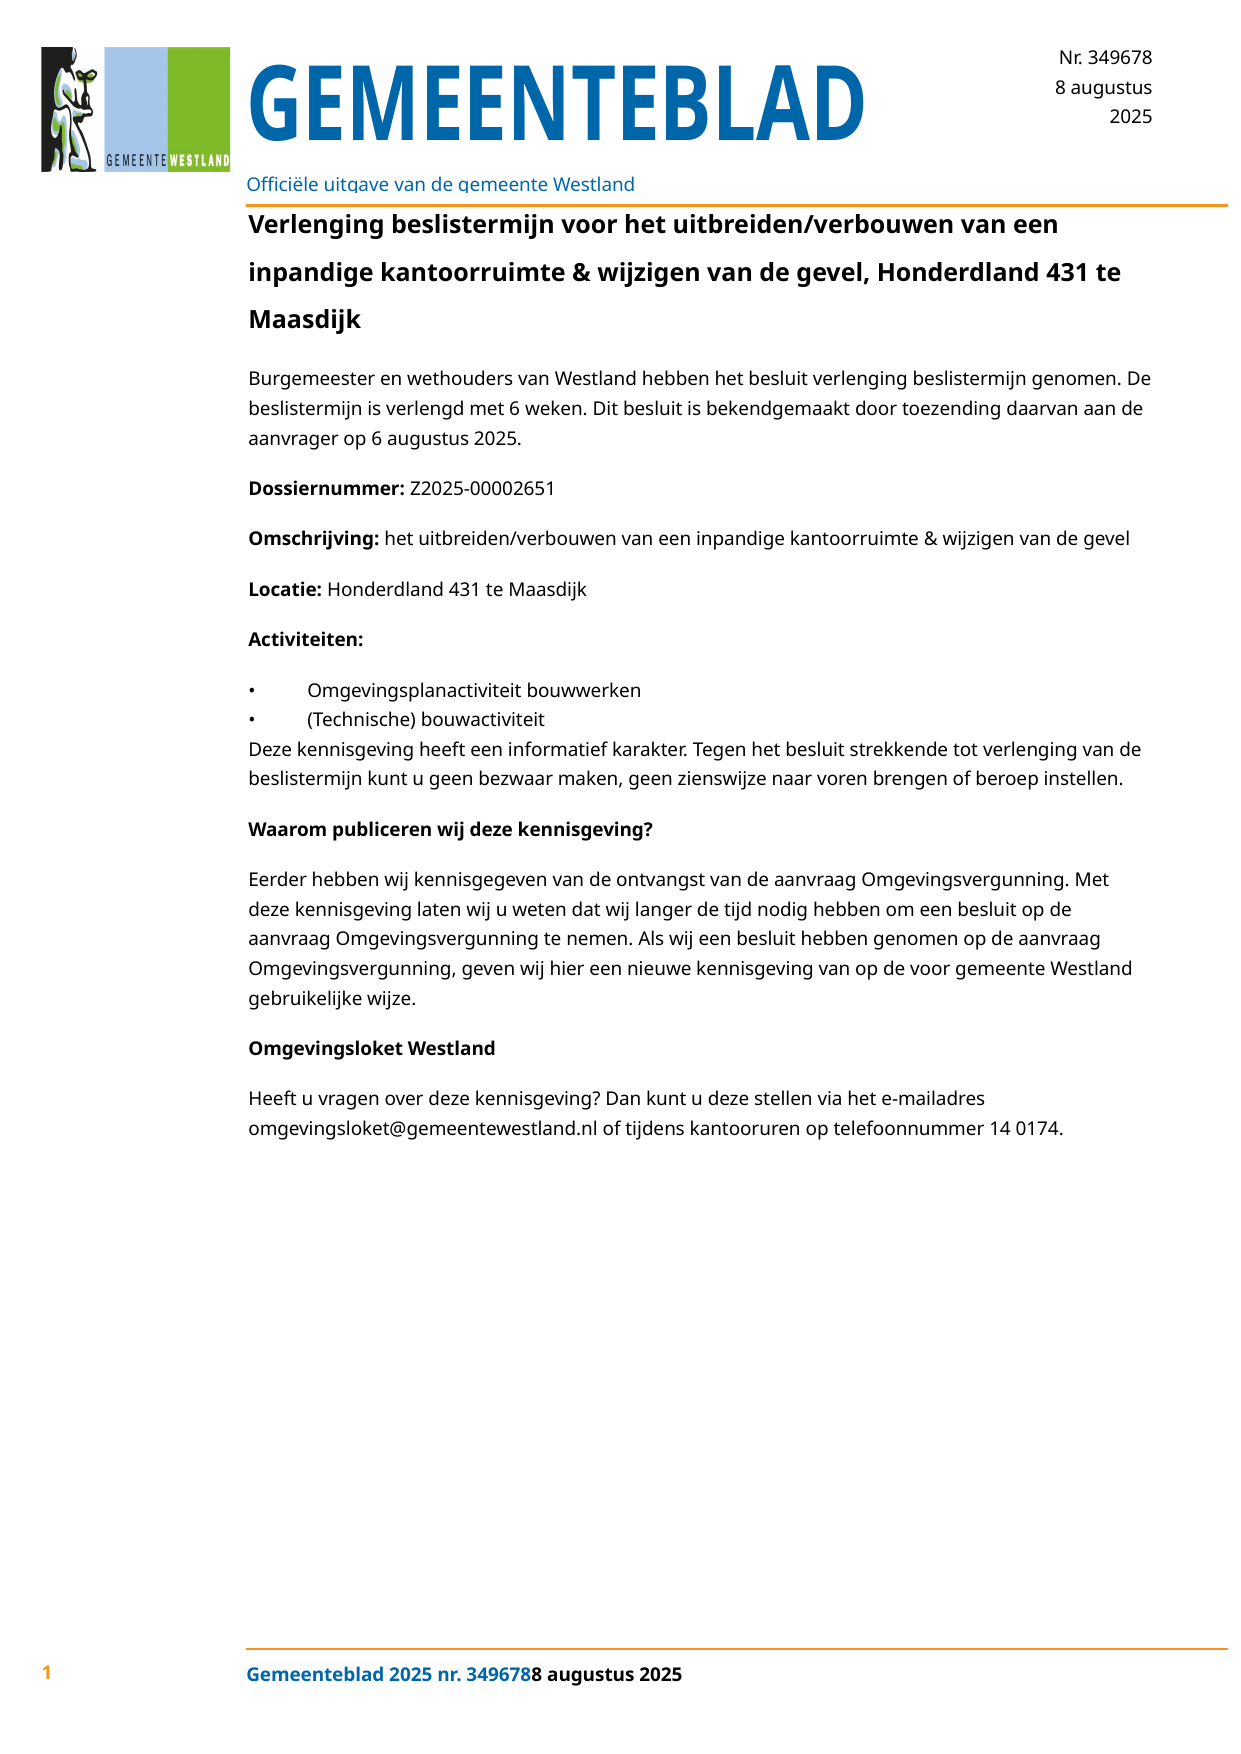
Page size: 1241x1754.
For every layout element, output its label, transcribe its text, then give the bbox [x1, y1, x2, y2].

text Burgemeester en wethouders van Westland hebben het besluit verlenging beslistermijn genomen. De beslistermijn is verlengd met 6 weken. Dit besluit is bekendgemaakt door toezending daarvan aan de aanvrager op 6 augustus 2025. [248, 366, 1152, 450]
text Deze kennisgeving heeft een informatief karakter. Tegen het besluit strekkende tot verlenging van de beslistermijn kunt u geen bezwaar maken, geen zienswijze naar voren brengen of beroep instellen. [248, 736, 1152, 791]
list Omgevingsplanactiviteit bouwwerken [248, 677, 1152, 702]
picture [41, 47, 231, 172]
text Activiteiten: [248, 626, 1152, 652]
text Heeft u vragen over deze kennisgeving? Dan kunt u deze stellen via het e-mailadres omgevingsloket@gemeentewestland.nl of tijdens kantooruren op telefoonnummer 14 0174. [248, 1086, 1152, 1141]
text Omschrijving: het uitbreiden/verbouwen van een inpandige kantoorruimte & wijzigen van de gevel [248, 526, 1152, 551]
text Locatie: Honderdland 431 te Maasdijk [248, 576, 1152, 602]
list (Technische) bouwactiviteit [248, 706, 1152, 732]
text Omgevingsloket Westland [248, 1035, 1152, 1061]
text Verlenging beslistermijn voor het uitbreiden/verbouwen van een inpandige kantoorruimte & wijzigen van de gevel, Honderdland 431 te Maasdijk [248, 207, 1152, 336]
text Dossiernummer: Z2025-00002651 [248, 475, 1152, 501]
text Eerder hebben wij kennisgegeven van de ontvangst van de aanvraag Omgevingsvergunning. Met deze kennisgeving laten wij u weten dat wij langer de tijd nodig hebben om een besluit op de aanvraag Omgevingsvergunning te nemen. Als wij een besluit hebben genomen op de aanvraag Omgevingsvergunning, geven wij hier een nieuwe kennisgeving van op de voor gemeente Westland gebruikelijke wijze. [248, 866, 1152, 1010]
text Waarom publiceren wij deze kennisgeving? [248, 816, 1152, 842]
